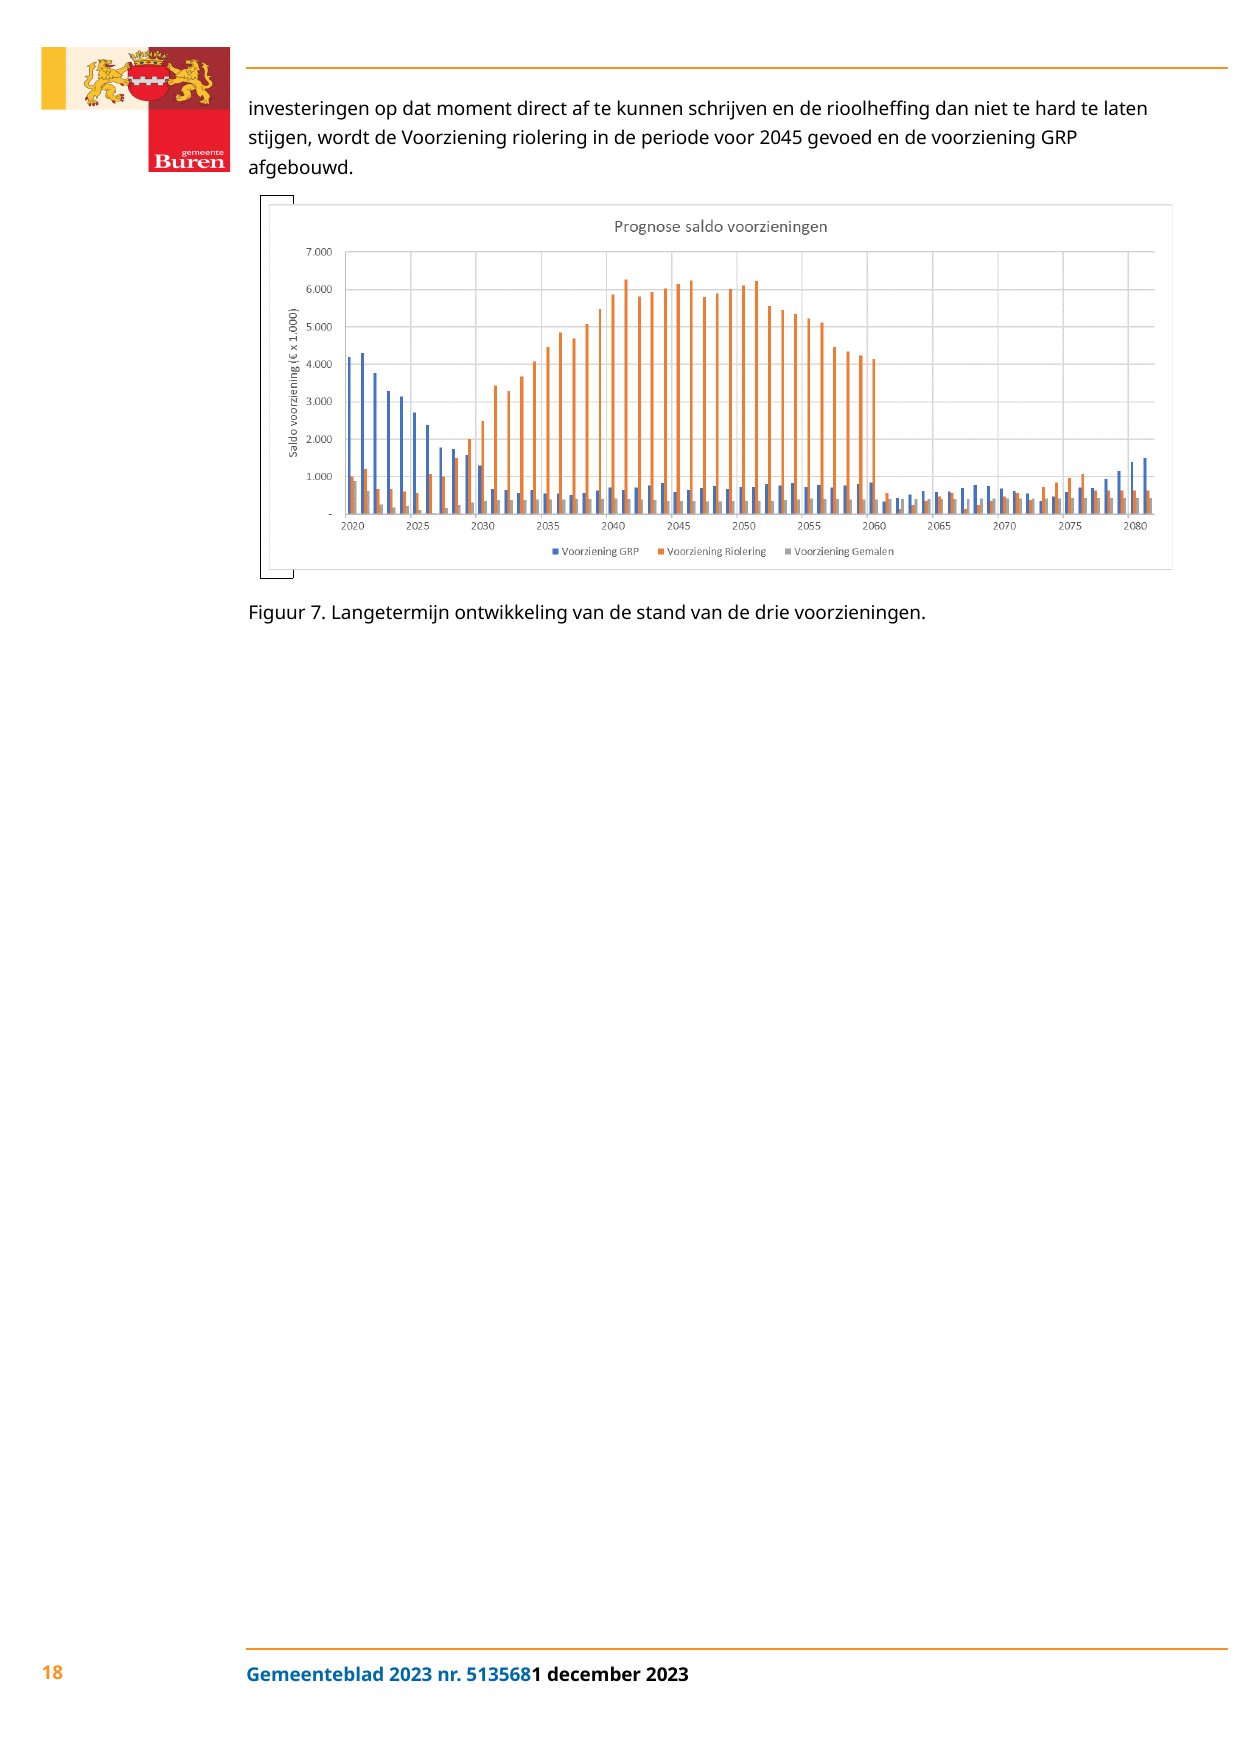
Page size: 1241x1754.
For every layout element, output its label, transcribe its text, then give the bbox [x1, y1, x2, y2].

picture [41, 47, 231, 172]
picture [268, 204, 1173, 570]
text investeringen op dat moment direct af te kunnen schrijven en de rioolheffing dan niet te hard te laten stijgen, wordt de Voorziening riolering in de periode voor 2045 gevoed en de voorziening GRP afgebouwd. [248, 95, 1152, 180]
text Figuur 7. Langetermijn ontwikkeling van de stand van de drie voorzieningen. [248, 599, 1152, 625]
